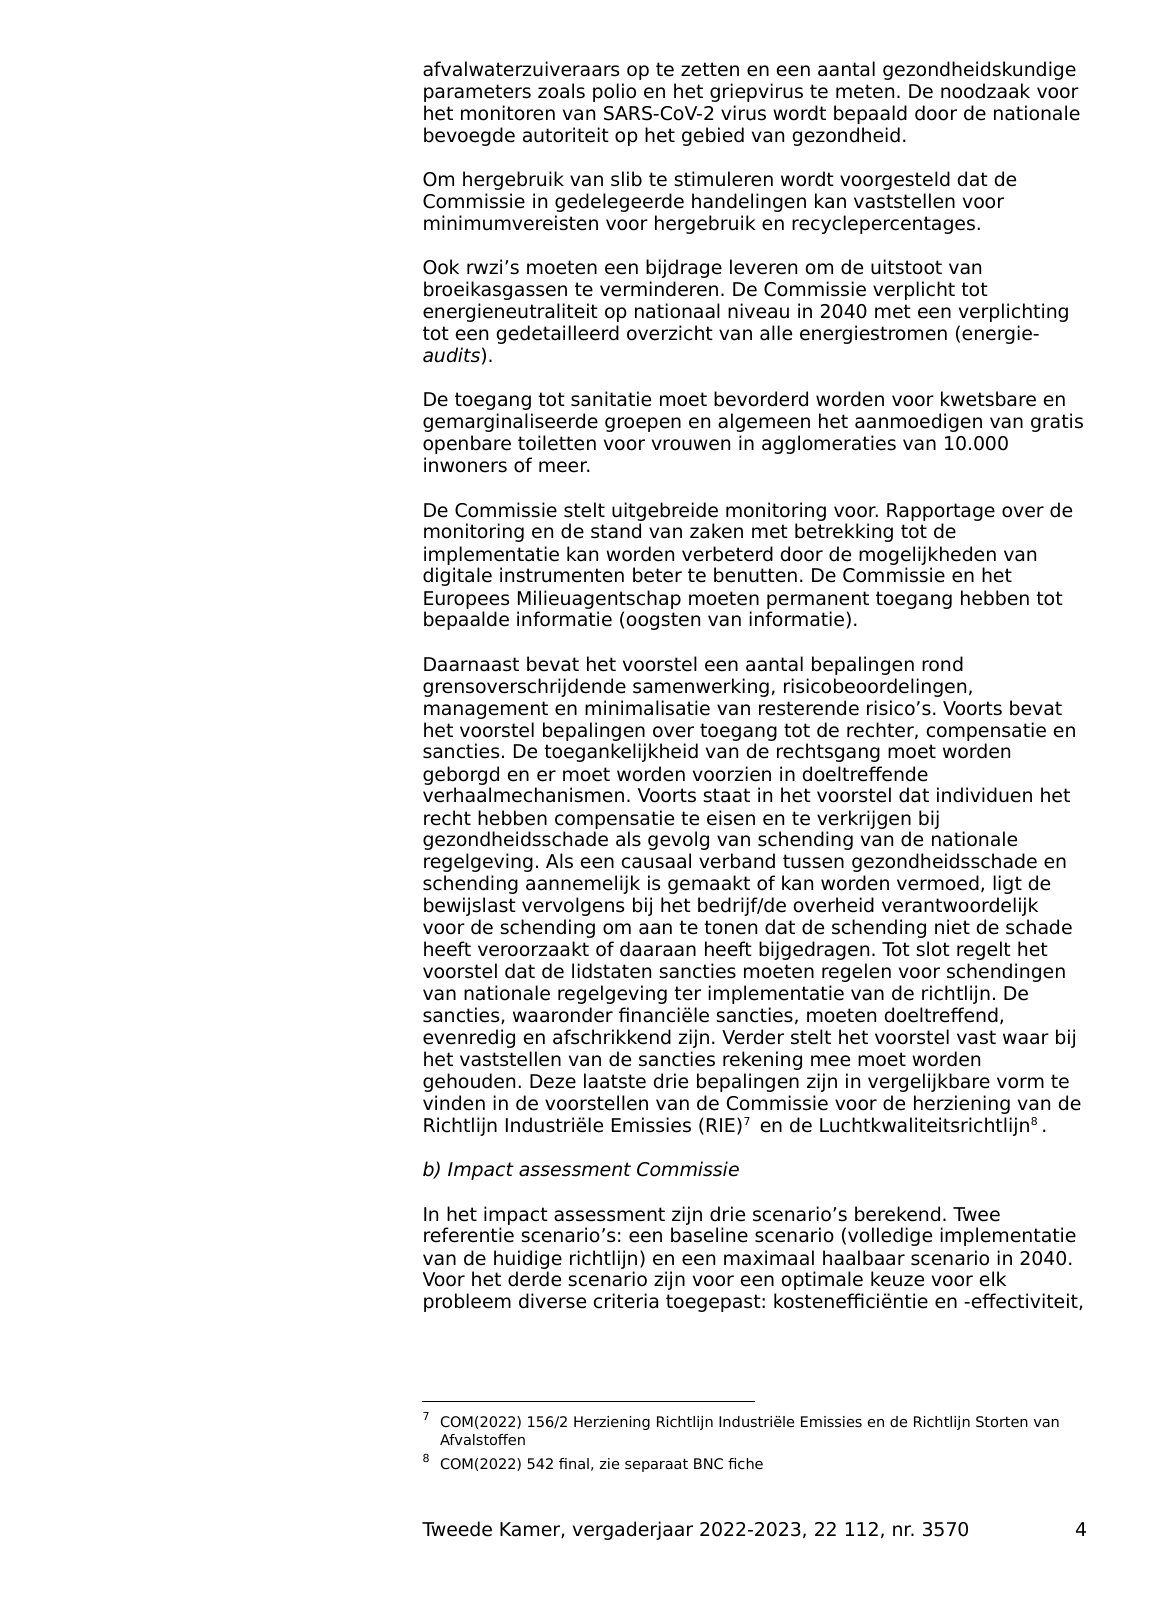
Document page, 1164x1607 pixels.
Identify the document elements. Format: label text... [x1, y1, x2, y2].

text De toegang tot sanitatie moet bevorderd worden voor kwetsbare en gemarginaliseerde groepen en algemeen het aanmoedigen van gratis openbare toiletten voor vrouwen in agglomeraties van 10.000 inwoners of meer. [422, 389, 1087, 477]
text Ook rwzi’s moeten een bijdrage leveren om de uitstoot van broeikasgassen te verminderen. De Commissie verplicht tot energieneutraliteit op nationaal niveau in 2040 met een verplichting tot een gedetailleerd overzicht van alle energiestromen (energie-audits). [422, 257, 1087, 367]
text De Commissie stelt uitgebreide monitoring voor. Rapportage over de monitoring en de stand van zaken met betrekking tot de implementatie kan worden verbeterd door de mogelijkheden van digitale instrumenten beter te benutten. De Commissie en het Europees Milieuagentschap moeten permanent toegang hebben tot bepaalde informatie (oogsten van informatie). [422, 499, 1087, 631]
text Daarnaast bevat het voorstel een aantal bepalingen rond grensoverschrijdende samenwerking, risicobeoordelingen, management en minimalisatie van resterende risico’s. Voorts bevat het voorstel bepalingen over toegang tot de rechter, compensatie en sancties. De toegankelijkheid van de rechtsgang moet worden geborgd en er moet worden voorzien in doeltreffende verhaalmechanismen. Voorts staat in het voorstel dat individuen het recht hebben compensatie te eisen en te verkrijgen bij gezondheidsschade als gevolg van schending van de nationale regelgeving. Als een causaal verband tussen gezondheidsschade en schending aannemelijk is gemaakt of kan worden vermoed, ligt de bewijslast vervolgens bij het bedrijf/de overheid verantwoordelijk voor de schending om aan te tonen dat de schending niet de schade heeft veroorzaakt of daaraan heeft bijgedragen. Tot slot regelt het voorstel dat de lidstaten sancties moeten regelen voor schendingen van nationale regelgeving ter implementatie van de richtlijn. De sancties, waaronder financiële sancties, moeten doeltreffend, evenredig en afschrikkend zijn. Verder stelt het voorstel vast waar bij het vaststellen van de sancties rekening mee moet worden gehouden. Deze laatste drie bepalingen zijn in vergelijkbare vorm te vinden in de voorstellen van de Commissie voor de herziening van de Richtlijn Industriële Emissies (RIE) en de Luchtkwaliteitsrichtlijn. [422, 653, 1087, 1137]
subtitle b) Impact assessment Commissie [422, 1159, 1087, 1181]
text afvalwaterzuiveraars op te zetten en een aantal gezondheidskundige parameters zoals polio en het griepvirus te meten. De noodzaak voor het monitoren van SARS-CoV-2 virus wordt bepaald door de nationale bevoegde autoriteit op het gebied van gezondheid. [422, 59, 1087, 147]
text In het impact assessment zijn drie scenario’s berekend. Twee referentie scenario’s: een baseline scenario (volledige implementatie van de huidige richtlijn) en een maximaal haalbaar scenario in 2040. Voor het derde scenario zijn voor een optimale keuze voor elk probleem diverse criteria toegepast: kostenefficiëntie en -effectiviteit, [422, 1203, 1087, 1313]
text COM(2022) 542 final, zie separaat BNC fiche [422, 1452, 1087, 1474]
text Om hergebruik van slib te stimuleren wordt voorgesteld dat de Commissie in gedelegeerde handelingen kan vaststellen voor minimumvereisten voor hergebruik en recyclepercentages. [422, 169, 1087, 235]
text COM(2022) 156/2 Herziening Richtlijn Industriële Emissies en de Richtlijn Storten van Afvalstoffen [422, 1410, 1087, 1449]
